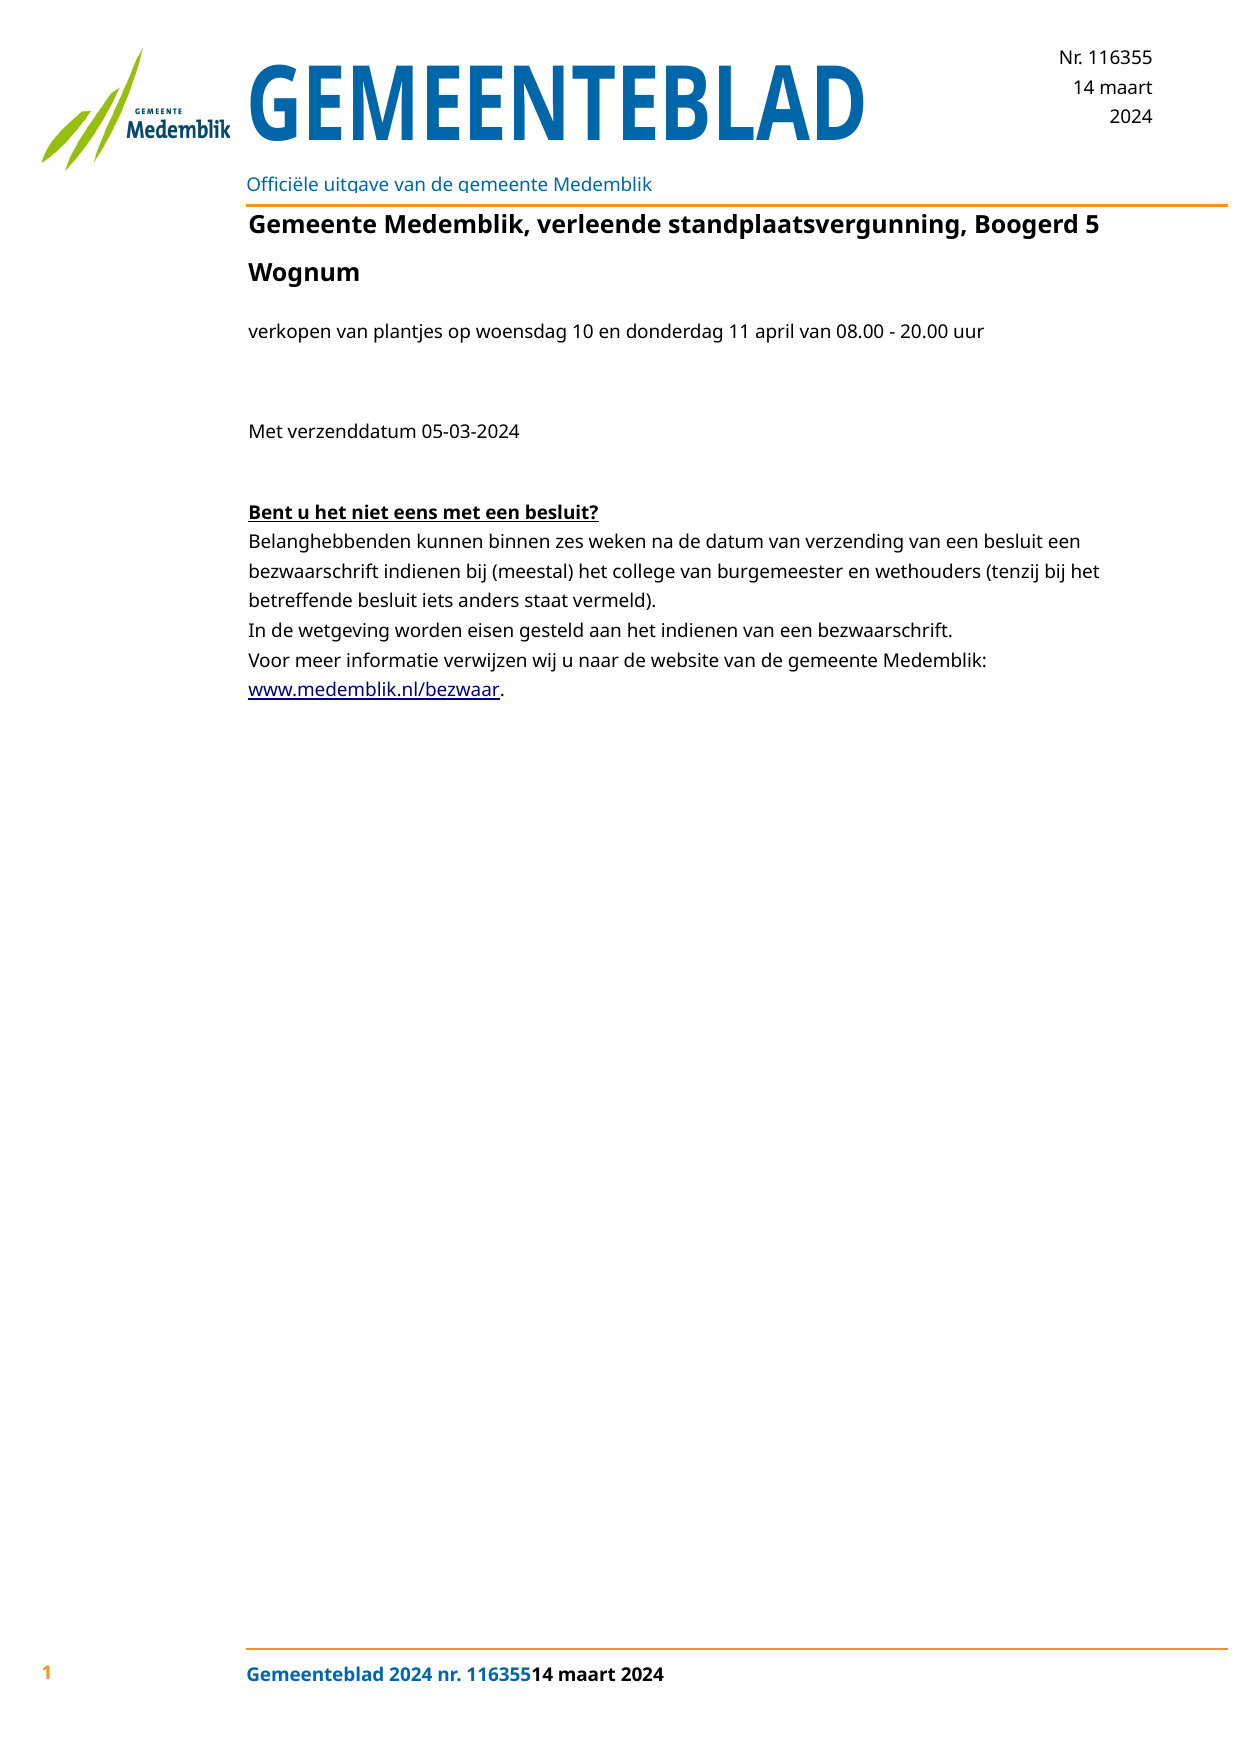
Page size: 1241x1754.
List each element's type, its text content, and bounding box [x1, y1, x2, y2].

text Met verzenddatum 05-03-2024 [248, 419, 1152, 444]
text Gemeente Medemblik, verleende standplaatsvergunning, Boogerd 5 Wognum [248, 207, 1152, 288]
table_header Bent u het niet eens met een besluit? Belanghebbenden kunnen binnen zes weken na de datum van verzending van een besluit een bezwaarschrift indienen bij (meestal) het college van burgemeester en wethouders (tenzij bij het betreffende besluit iets anders staat vermeld). In de wetgeving worden eisen gesteld aan het indienen van een bezwaarschrift. Voor meer informatie verwijzen wij u naar de website van de gemeente Medemblik: www.medemblik.nl/bezwaar. [248, 499, 1152, 702]
picture [41, 47, 231, 172]
text verkopen van plantjes op woensdag 10 en donderdag 11 april van 08.00 - 20.00 uur [248, 318, 1152, 344]
